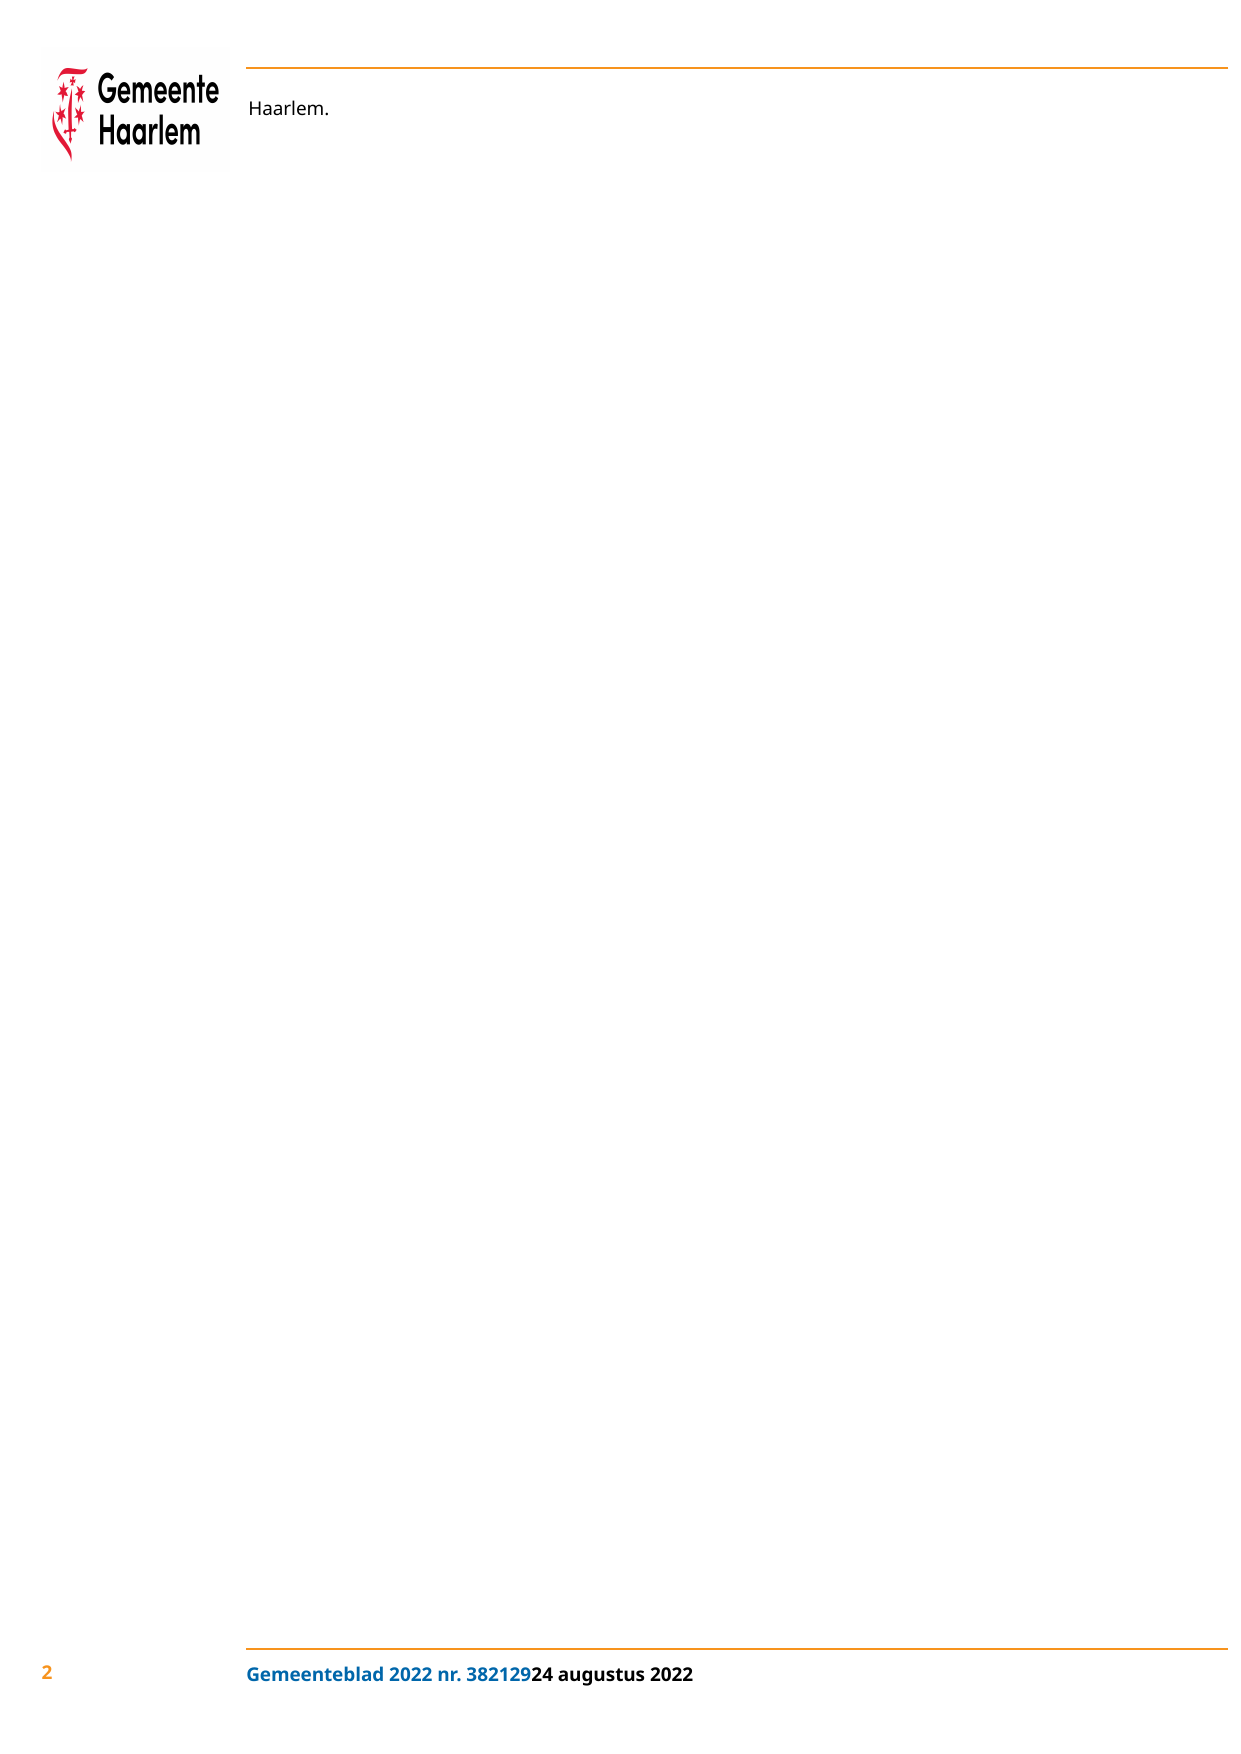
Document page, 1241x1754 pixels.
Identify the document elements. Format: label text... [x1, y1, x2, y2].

picture [41, 47, 231, 172]
text Haarlem. [248, 95, 1152, 121]
